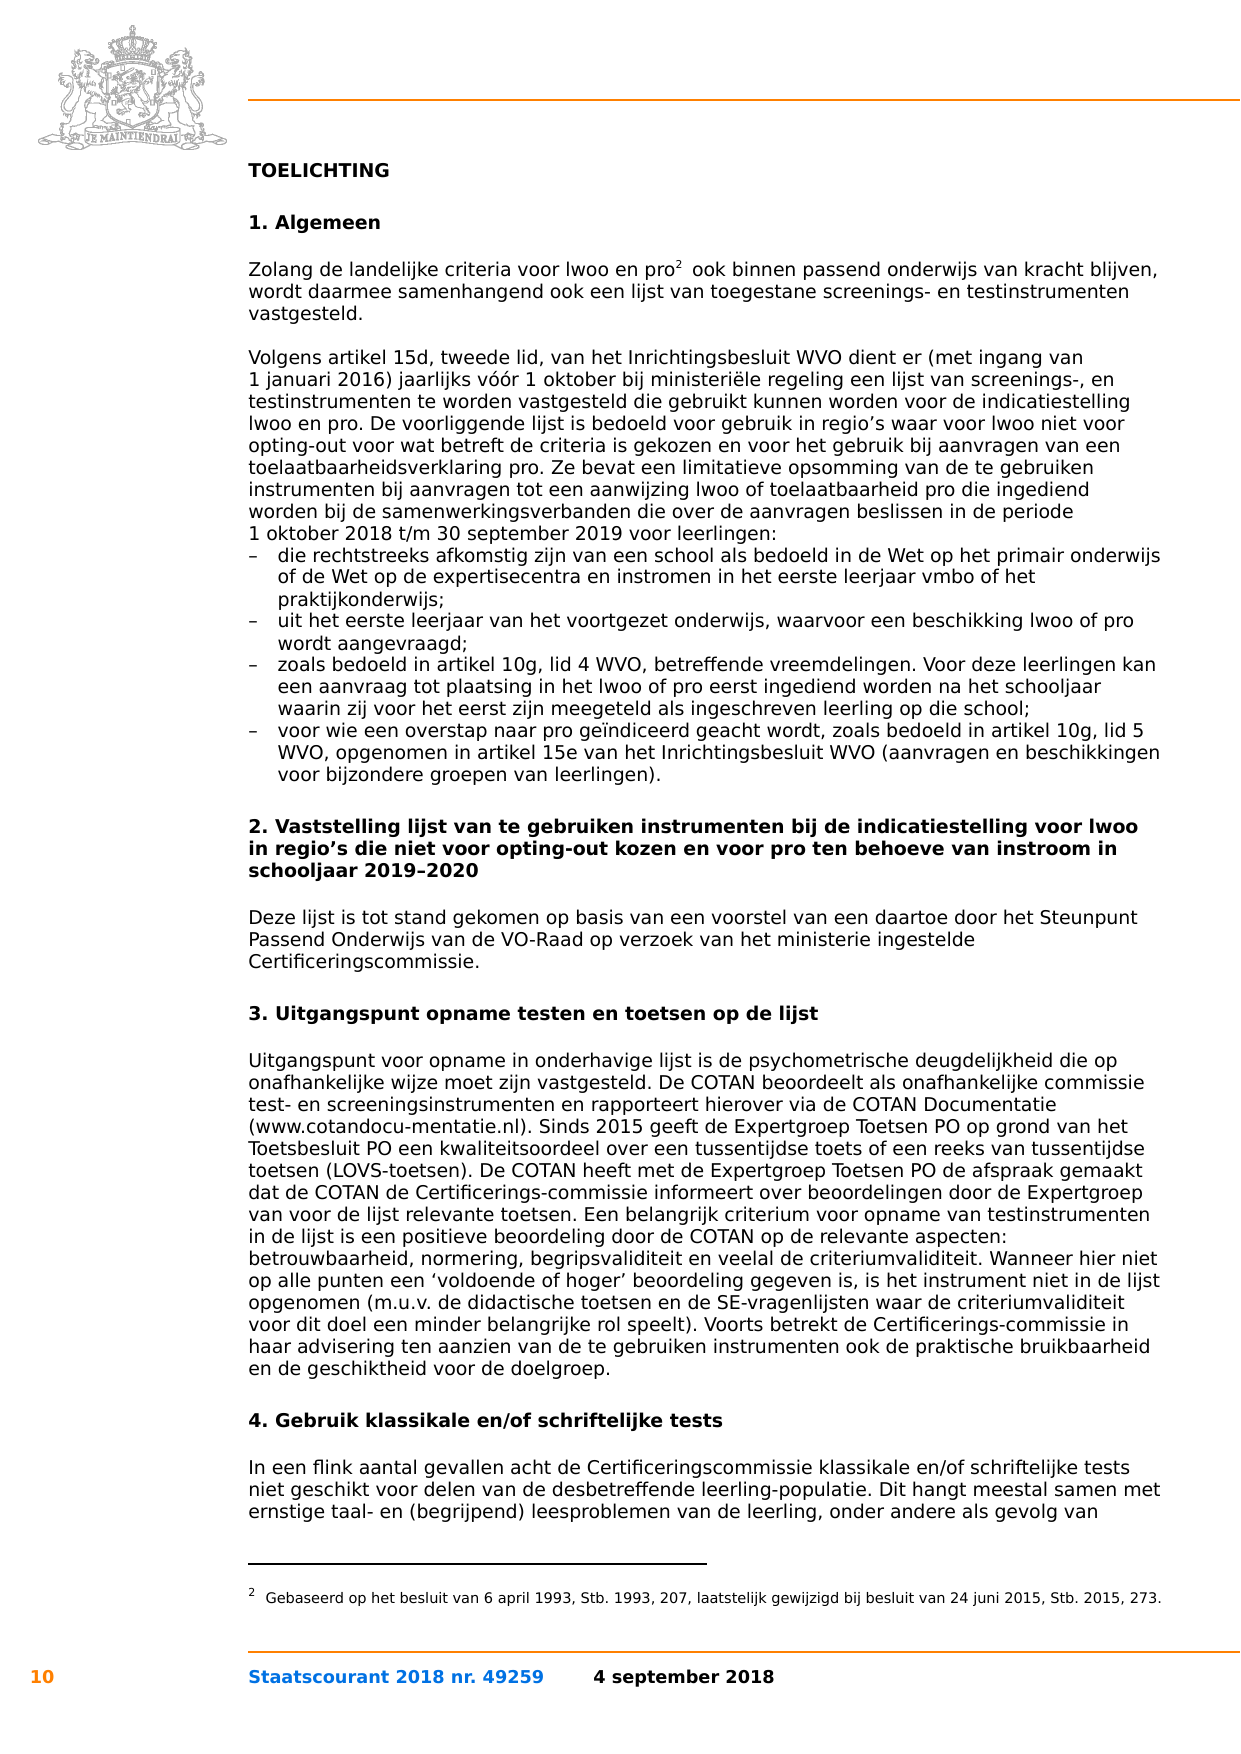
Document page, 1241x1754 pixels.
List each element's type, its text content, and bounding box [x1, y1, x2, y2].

text – voor wie een overstap naar pro geïndiceerd geacht wordt, zoals bedoeld in artikel 10g, lid 5 WVO, opgenomen in artikel 15e van het Inrichtingsbesluit WVO (aanvragen en beschikkingen voor bijzondere groepen van leerlingen). [248, 720, 1163, 786]
subtitle TOELICHTING [248, 160, 1163, 182]
subtitle 1. Algemeen [248, 212, 1163, 234]
text Uitgangspunt voor opname in onderhavige lijst is de psychometrische deugdelijkheid die op onafhankelijke wijze moet zijn vastgesteld. De COTAN beoordeelt als onafhankelijke commissie test- en screeningsinstrumenten en rapporteert hierover via de COTAN Documentatie (www.cotandocu-mentatie.nl). Sinds 2015 geeft de Expertgroep Toetsen PO op grond van het Toetsbesluit PO een kwaliteitsoordeel over een tussentijdse toets of een reeks van tussentijdse toetsen (LOVS-toetsen). De COTAN heeft met de Expertgroep Toetsen PO de afspraak gemaakt dat de COTAN de Certificerings-commissie informeert over beoordelingen door de Expertgroep van voor de lijst relevante toetsen. Een belangrijk criterium voor opname van testinstrumenten in de lijst is een positieve beoordeling door de COTAN op de relevante aspecten: betrouwbaarheid, normering, begripsvaliditeit en veelal de criteriumvaliditeit. Wanneer hier niet op alle punten een ‘voldoende of hoger’ beoordeling gegeven is, is het instrument niet in de lijst opgenomen (m.u.v. de didactische toetsen en de SE-vragenlijsten waar de criteriumvaliditeit voor dit doel een minder belangrijke rol speelt). Voorts betrekt de Certificerings-commissie in haar advisering ten aanzien van de te gebruiken instrumenten ook de praktische bruikbaarheid en de geschiktheid voor de doelgroep. [248, 1050, 1163, 1380]
text Volgens artikel 15d, tweede lid, van het Inrichtingsbesluit WVO dient er (met ingang van 1 januari 2016) jaarlijks vóór 1 oktober bij ministeriële regeling een lijst van screenings-, en testinstrumenten te worden vastgesteld die gebruikt kunnen worden voor de indicatiestelling lwoo en pro. De voorliggende lijst is bedoeld voor gebruik in regio’s waar voor lwoo niet voor opting-out voor wat betreft de criteria is gekozen en voor het gebruik bij aanvragen van een toelaatbaarheidsverklaring pro. Ze bevat een limitatieve opsomming van de te gebruiken instrumenten bij aanvragen tot een aanwijzing lwoo of toelaatbaarheid pro die ingediend worden bij de samenwerkingsverbanden die over de aanvragen beslissen in de periode 1 oktober 2018 t/m 30 september 2019 voor leerlingen: [248, 347, 1163, 544]
subtitle 3. Uitgangspunt opname testen en toetsen op de lijst [248, 1003, 1163, 1025]
text Gebaseerd op het besluit van 6 april 1993, Stb. 1993, 207, laatstelijk gewijzigd bij besluit van 24 juni 2015, Stb. 2015, 273. [248, 1586, 1163, 1608]
text Zolang de landelijke criteria voor lwoo en pro ook binnen passend onderwijs van kracht blijven, wordt daarmee samenhangend ook een lijst van toegestane screenings- en testinstrumenten vastgesteld. [248, 259, 1163, 325]
picture [38, 25, 227, 150]
subtitle 2. Vaststelling lijst van te gebruiken instrumenten bij de indicatiestelling voor lwoo in regio’s die niet voor opting-out kozen en voor pro ten behoeve van instroom in schooljaar 2019–2020 [248, 816, 1163, 882]
text Deze lijst is tot stand gekomen op basis van een voorstel van een daartoe door het Steunpunt Passend Onderwijs van de VO-Raad op verzoek van het ministerie ingestelde Certificeringscommissie. [248, 907, 1163, 973]
subtitle 4. Gebruik klassikale en/of schriftelijke tests [248, 1410, 1163, 1432]
text – zoals bedoeld in artikel 10g, lid 4 WVO, betreffende vreemdelingen. Voor deze leerlingen kan een aanvraag tot plaatsing in het lwoo of pro eerst ingediend worden na het schooljaar waarin zij voor het eerst zijn meegeteld als ingeschreven leerling op die school; [248, 654, 1163, 720]
text In een flink aantal gevallen acht de Certificeringscommissie klassikale en/of schriftelijke tests niet geschikt voor delen van de desbetreffende leerling-populatie. Dit hangt meestal samen met ernstige taal- en (begrijpend) leesproblemen van de leerling, onder andere als gevolg van [248, 1457, 1163, 1523]
text – die rechtstreeks afkomstig zijn van een school als bedoeld in de Wet op het primair onderwijs of de Wet op de expertisecentra en instromen in het eerste leerjaar vmbo of het praktijkonderwijs; [248, 544, 1163, 610]
text – uit het eerste leerjaar van het voortgezet onderwijs, waarvoor een beschikking lwoo of pro wordt aangevraagd; [248, 610, 1163, 654]
